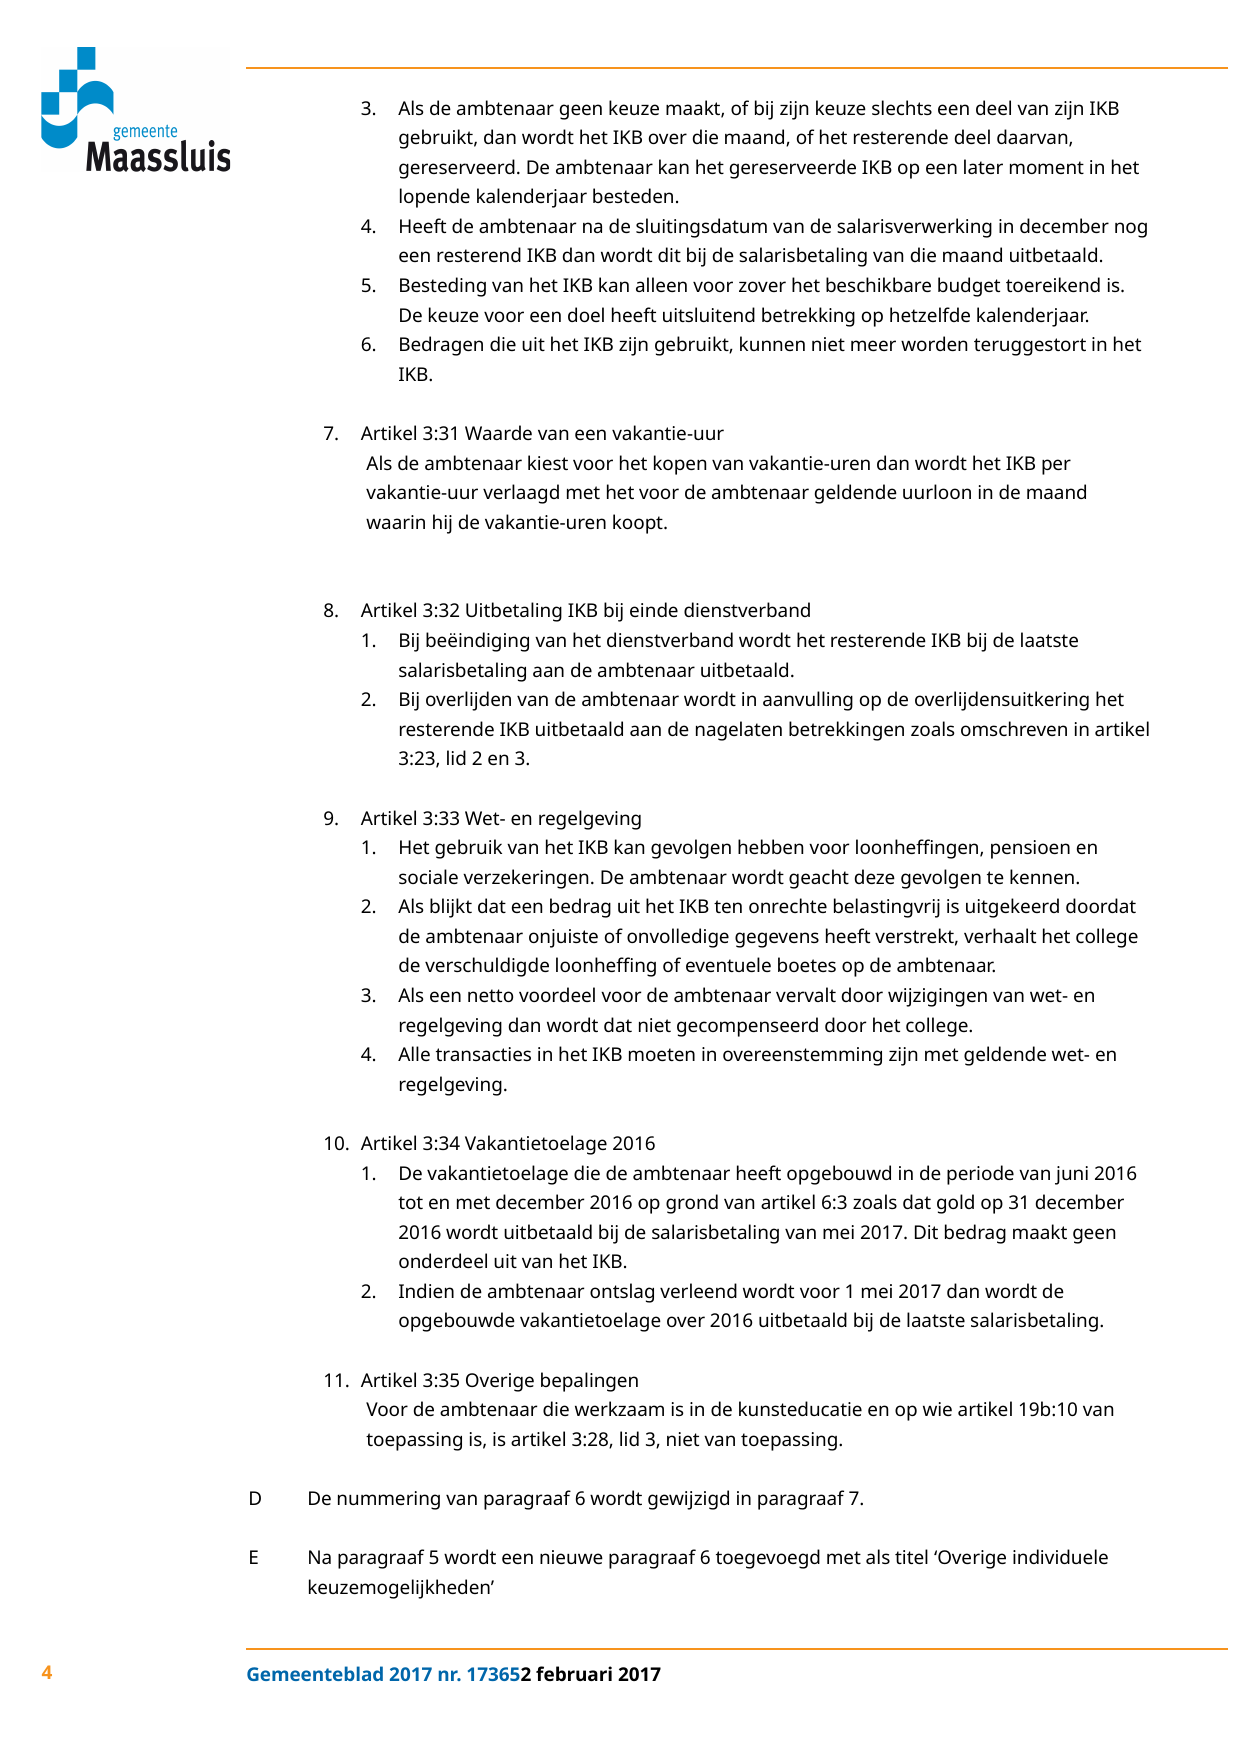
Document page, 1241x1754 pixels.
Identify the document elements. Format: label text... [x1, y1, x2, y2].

list Als een netto voordeel voor de ambtenaar vervalt door wijzigingen van wet- en regelgeving dan wordt dat niet gecompenseerd door het college. [361, 982, 1152, 1038]
list Besteding van het IKB kan alleen voor zover het beschikbare budget toereikend is. De keuze voor een doel heeft uitsluitend betrekking op hetzelfde kalenderjaar. [361, 272, 1152, 328]
list De vakantietoelage die de ambtenaar heeft opgebouwd in de periode van juni 2016 tot en met december 2016 op grond van artikel 6:3 zoals dat gold op 31 december 2016 wordt uitbetaald bij de salarisbetaling van mei 2017. Dit bedrag maakt geen onderdeel uit van het IKB. [361, 1160, 1152, 1274]
list Als de ambtenaar kiest voor het kopen van vakantie-uren dan wordt het IKB per vakantie-uur verlaagd met het voor de ambtenaar geldende uurloon in de maand waarin hij de vakantie-uren koopt. [307, 450, 1152, 535]
list Bij overlijden van de ambtenaar wordt in aanvulling op de overlijdensuitkering het resterende IKB uitbetaald aan de nagelaten betrekkingen zoals omschreven in artikel 3:23, lid 2 en 3. [361, 686, 1152, 771]
list Het gebruik van het IKB kan gevolgen hebben voor loonheffingen, pensioen en sociale verzekeringen. De ambtenaar wordt geacht deze gevolgen te kennen. [361, 834, 1152, 890]
list Als blijkt dat een bedrag uit het IKB ten onrechte belastingvrij is uitgekeerd doordat de ambtenaar onjuiste of onvolledige gegevens heeft verstrekt, verhaalt het college de verschuldigde loonheffing of eventuele boetes op de ambtenaar. [361, 893, 1152, 978]
list Bedragen die uit het IKB zijn gebruikt, kunnen niet meer worden teruggestort in het IKB. [361, 331, 1152, 387]
list Voor de ambtenaar die werkzaam is in de kunsteducatie en op wie artikel 19b:10 van toepassing is, is artikel 3:28, lid 3, niet van toepassing. [307, 1396, 1152, 1452]
list Artikel 3:35 Overige bepalingen [323, 1367, 1152, 1393]
list Als de ambtenaar geen keuze maakt, of bij zijn keuze slechts een deel van zijn IKB gebruikt, dan wordt het IKB over die maand, of het resterende deel daarvan, gereserveerd. De ambtenaar kan het gereserveerde IKB op een later moment in het lopende kalenderjaar besteden. [361, 95, 1152, 209]
list Indien de ambtenaar ontslag verleend wordt voor 1 mei 2017 dan wordt de opgebouwde vakantietoelage over 2016 uitbetaald bij de laatste salarisbetaling. [361, 1278, 1152, 1333]
list Artikel 3:32 Uitbetaling IKB bij einde dienstverband [323, 598, 1152, 623]
list Artikel 3:34 Vakantietoelage 2016 [323, 1130, 1152, 1156]
list Na paragraaf 5 wordt een nieuwe paragraaf 6 toegevoegd met als titel ‘Overige individuele keuzemogelijkheden’ [248, 1544, 1152, 1600]
list Heeft de ambtenaar na de sluitingsdatum van de salarisverwerking in december nog een resterend IKB dan wordt dit bij de salarisbetaling van die maand uitbetaald. [361, 213, 1152, 268]
list Artikel 3:31 Waarde van een vakantie-uur [323, 420, 1152, 446]
list Bij beëindiging van het dienstverband wordt het resterende IKB bij de laatste salarisbetaling aan de ambtenaar uitbetaald. [361, 627, 1152, 683]
list De nummering van paragraaf 6 wordt gewijzigd in paragraaf 7. [248, 1485, 1152, 1511]
picture [41, 47, 231, 172]
list Artikel 3:33 Wet- en regelgeving [323, 805, 1152, 831]
picture [41, 47, 77, 92]
list Alle transacties in het IKB moeten in overeenstemming zijn met geldende wet- en regelgeving. [361, 1041, 1152, 1097]
